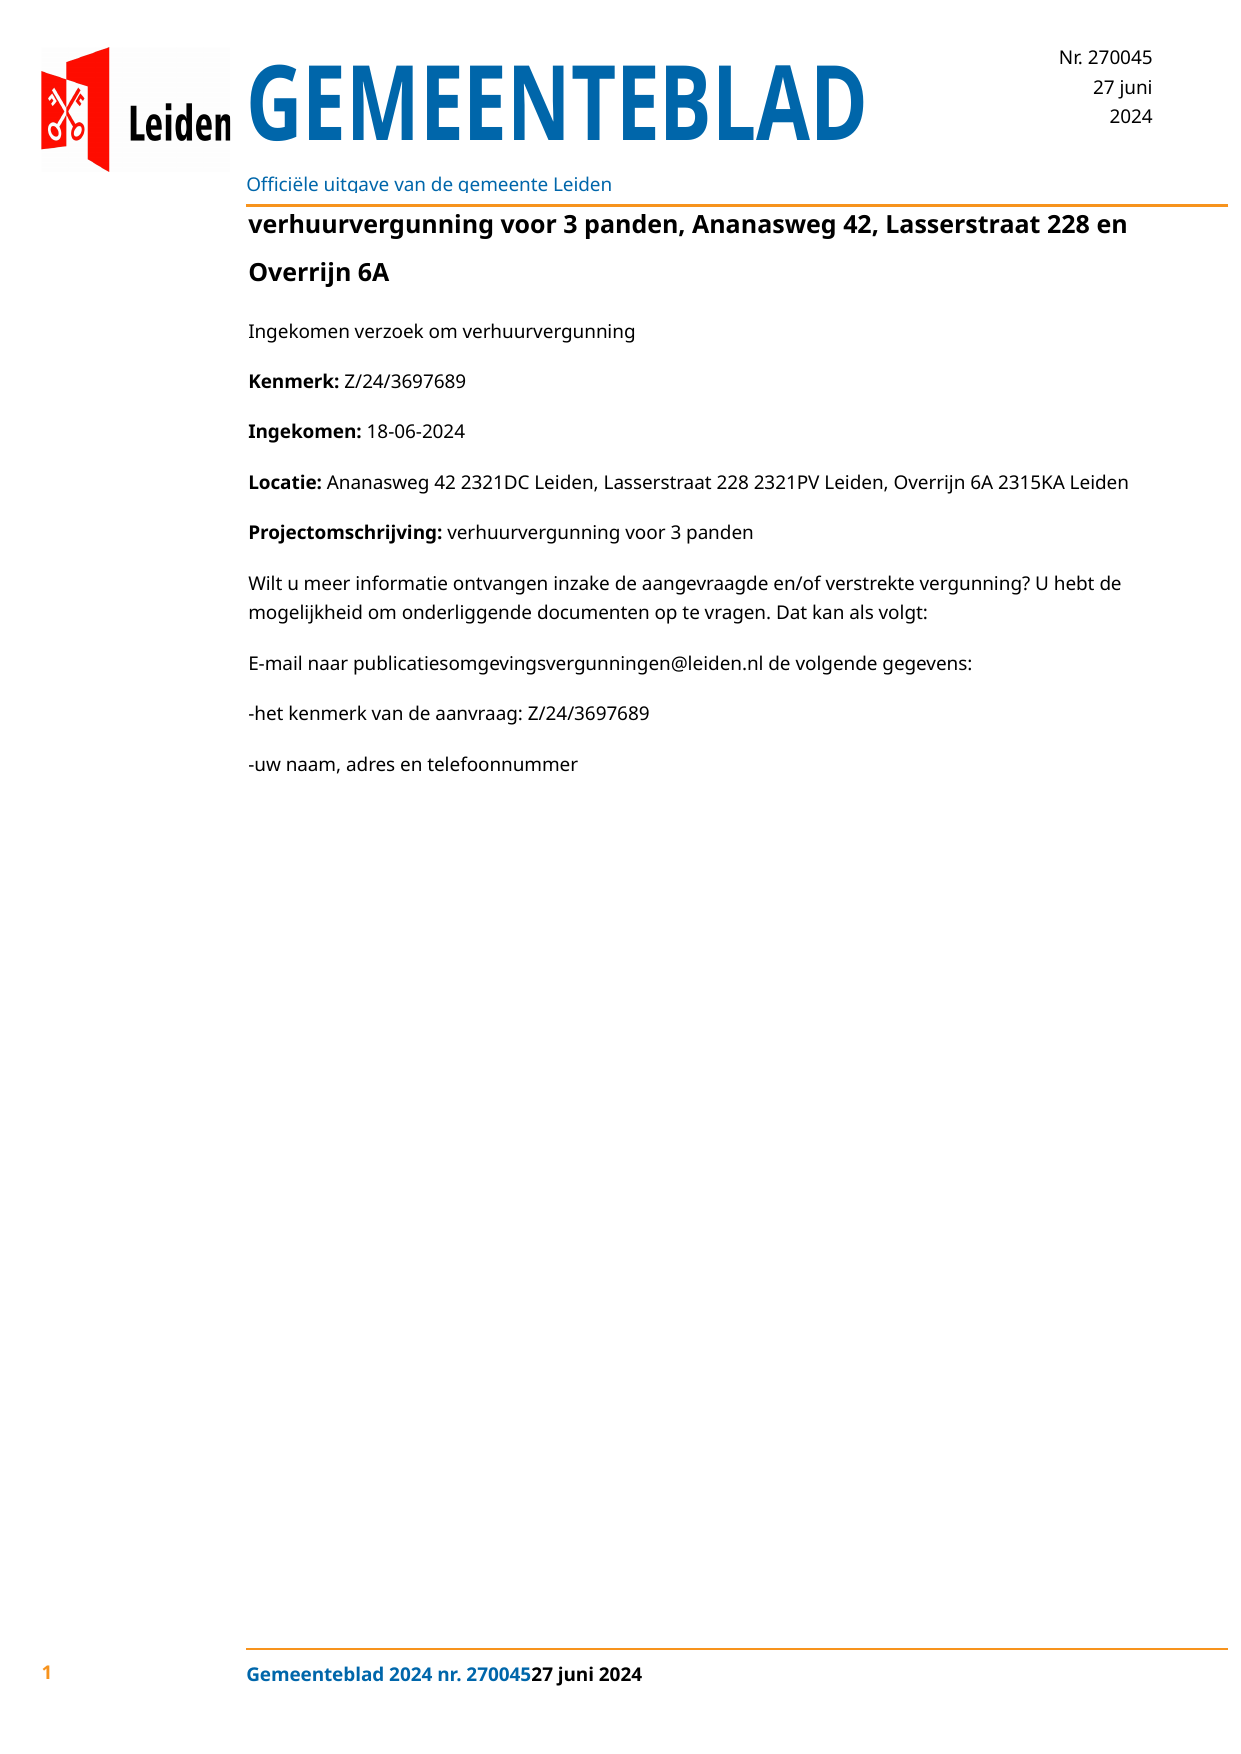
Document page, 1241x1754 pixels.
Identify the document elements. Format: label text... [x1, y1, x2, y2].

text E-mail naar publicatiesomgevingsvergunningen@leiden.nl de volgende gegevens: [248, 650, 1152, 676]
text Wilt u meer informatie ontvangen inzake de aangevraagde en/of verstrekte vergunning? U hebt de mogelijkheid om onderliggende documenten op te vragen. Dat kan als volgt: [248, 570, 1152, 625]
text Ingekomen: 18-06-2024 [248, 419, 1152, 444]
text Projectomschrijving: verhuurvergunning voor 3 panden [248, 519, 1152, 545]
picture [41, 47, 231, 172]
text Locatie: Ananasweg 42 2321DC Leiden, Lasserstraat 228 2321PV Leiden, Overrijn 6A 2315KA Leiden [248, 469, 1152, 495]
text Kenmerk: Z/24/3697689 [248, 368, 1152, 394]
text verhuurvergunning voor 3 panden, Ananasweg 42, Lasserstraat 228 en Overrijn 6A [248, 207, 1152, 288]
text -het kenmerk van de aanvraag: Z/24/3697689 [248, 700, 1152, 726]
text -uw naam, adres en telefoonnummer [248, 751, 1152, 777]
text Ingekomen verzoek om verhuurvergunning [248, 318, 1152, 344]
